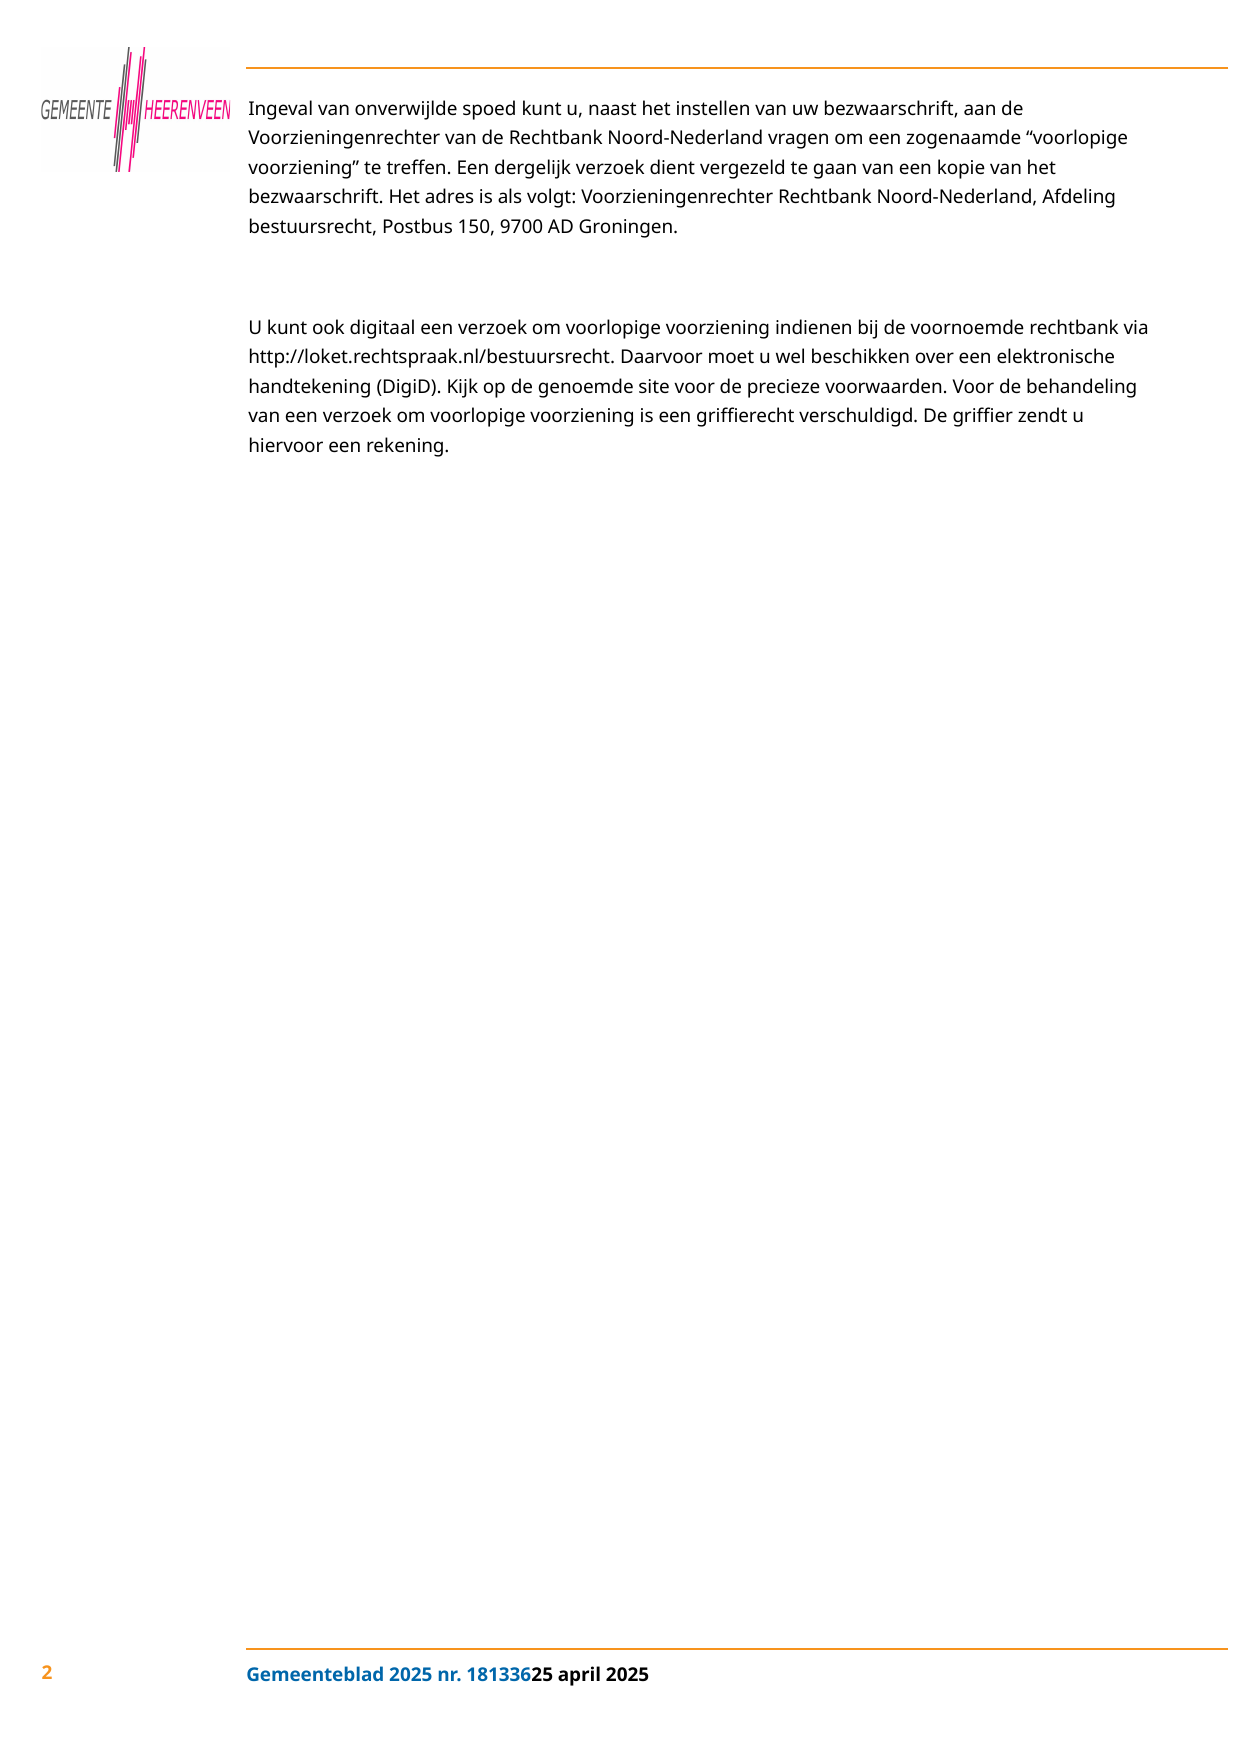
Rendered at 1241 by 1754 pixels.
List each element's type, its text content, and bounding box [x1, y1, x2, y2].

text U kunt ook digitaal een verzoek om voorlopige voorziening indienen bij de voornoemde rechtbank via http://loket.rechtspraak.nl/bestuursrecht. Daarvoor moet u wel beschikken over een elektronische handtekening (DigiD). Kijk op de genoemde site voor de precieze voorwaarden. Voor de behandeling van een verzoek om voorlopige voorziening is een griffierecht verschuldigd. De griffier zendt u hiervoor een rekening. [248, 314, 1152, 458]
text Ingeval van onverwijlde spoed kunt u, naast het instellen van uw bezwaarschrift, aan de Voorzieningenrechter van de Rechtbank Noord-Nederland vragen om een zogenaamde “voorlopige voorziening” te treffen. Een dergelijk verzoek dient vergezeld te gaan van een kopie van het bezwaarschrift. Het adres is als volgt: Voorzieningenrechter Rechtbank Noord-Nederland, Afdeling bestuursrecht, Postbus 150, 9700 AD Groningen. [248, 95, 1152, 239]
picture [41, 47, 231, 172]
